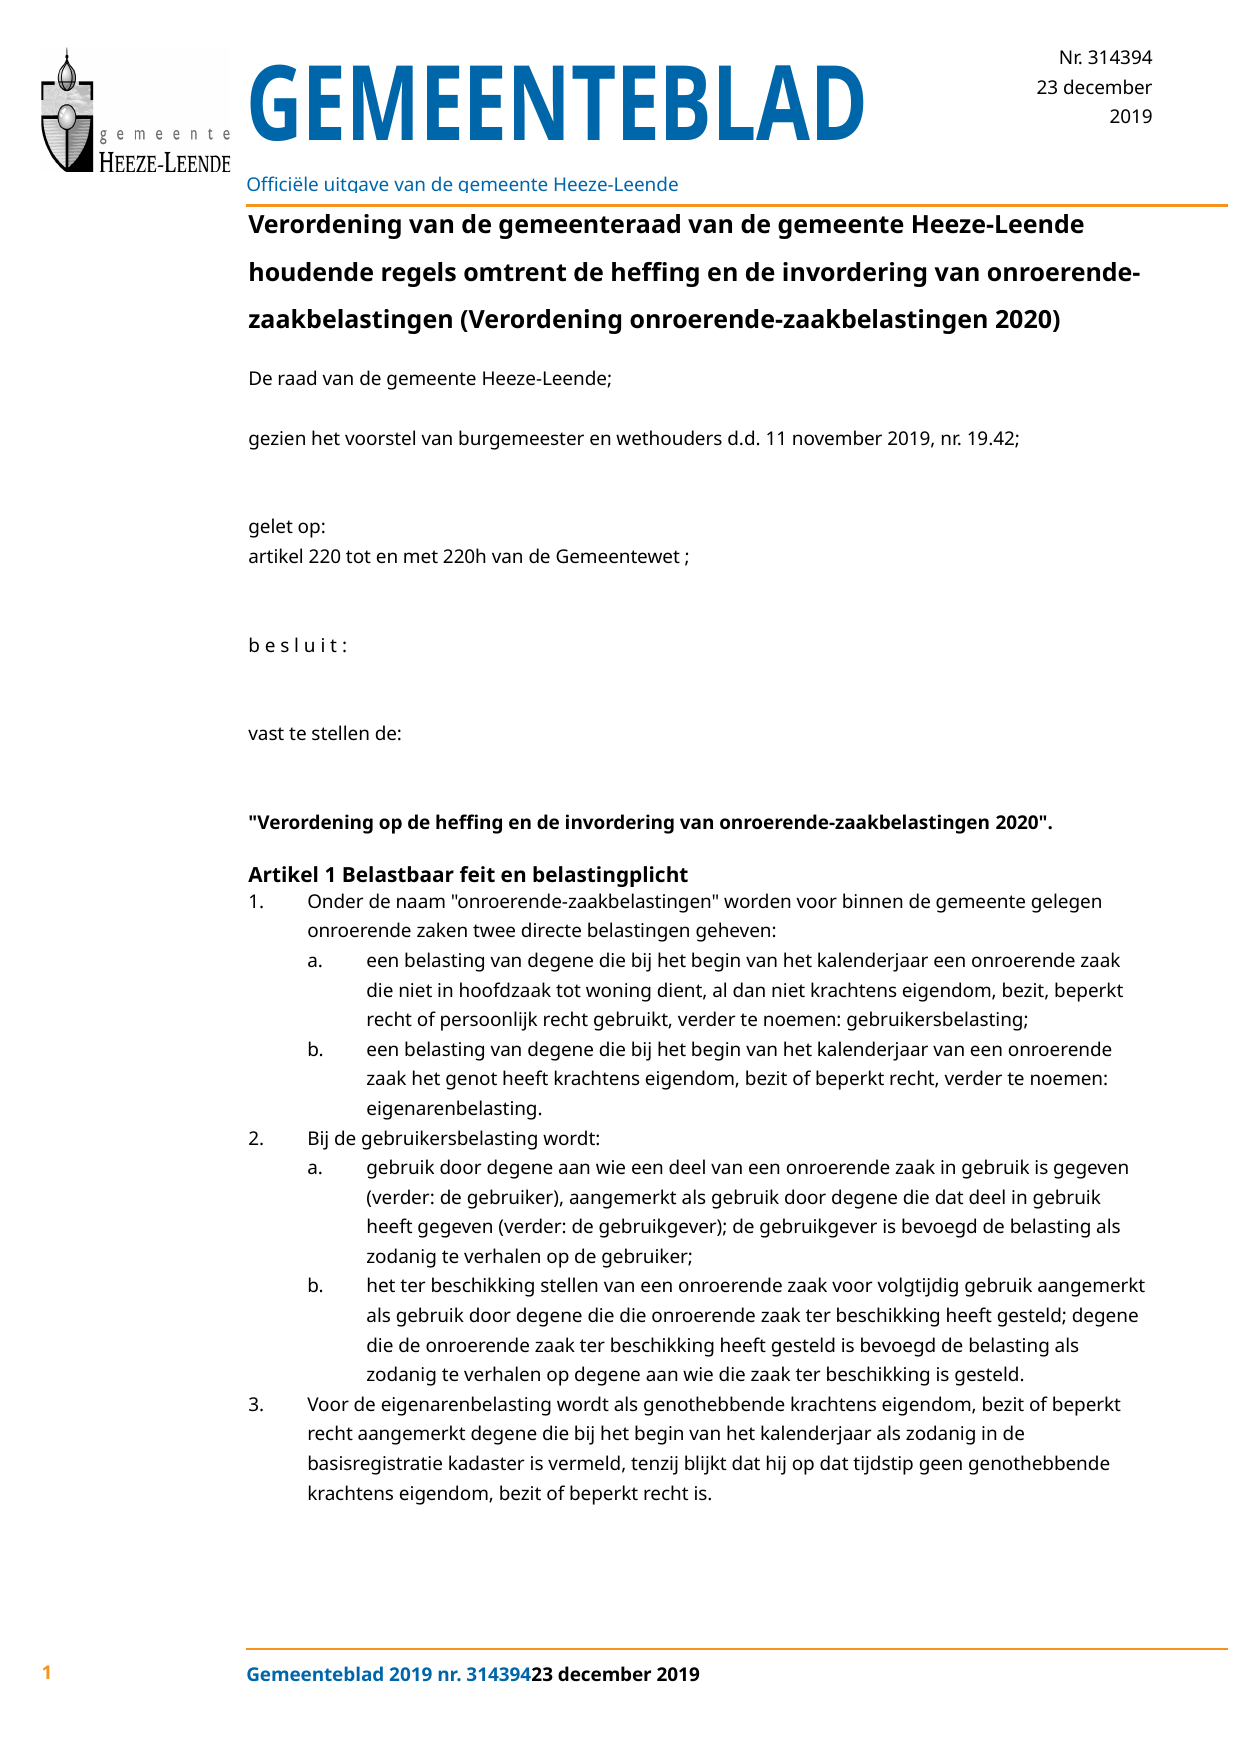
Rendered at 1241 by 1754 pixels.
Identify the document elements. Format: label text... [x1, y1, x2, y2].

list een belasting van degene die bij het begin van het kalenderjaar een onroerende zaak die niet in hoofdzaak tot woning dient, al dan niet krachtens eigendom, bezit, beperkt recht of persoonlijk recht gebruikt, verder te noemen: gebruikersbelasting; [307, 947, 1152, 1032]
text b e s l u i t : [248, 632, 1152, 657]
text Verordening van de gemeenteraad van de gemeente Heeze-Leende houdende regels omtrent de heffing en de invordering van onroerende-zaakbelastingen (Verordening onroerende-zaakbelastingen 2020) [248, 207, 1152, 336]
list Onder de naam "onroerende-zaakbelastingen" worden voor binnen de gemeente gelegen onroerende zaken twee directe belastingen geheven: [248, 888, 1152, 943]
text De raad van de gemeente Heeze-Leende; [248, 366, 1152, 391]
text Artikel 1 Belastbaar feit en belastingplicht [248, 860, 1152, 888]
text gelet op: [248, 513, 1152, 539]
text artikel 220 tot en met 220h van de Gemeentewet ; [248, 543, 1152, 569]
list gebruik door degene aan wie een deel van een onroerende zaak in gebruik is gegeven (verder: de gebruiker), aangemerkt als gebruik door degene die dat deel in gebruik heeft gegeven (verder: de gebruikgever); de gebruikgever is bevoegd de belasting als zodanig te verhalen op de gebruiker; [307, 1154, 1152, 1269]
text vast te stellen de: [248, 721, 1152, 746]
picture [41, 47, 231, 172]
text gezien het voorstel van burgemeester en wethouders d.d. 11 november 2019, nr. 19.42; [248, 425, 1152, 450]
list het ter beschikking stellen van een onroerende zaak voor volgtijdig gebruik aangemerkt als gebruik door degene die die onroerende zaak ter beschikking heeft gesteld; degene die de onroerende zaak ter beschikking heeft gesteld is bevoegd de belasting als zodanig te verhalen op degene aan wie die zaak ter beschikking is gesteld. [307, 1273, 1152, 1387]
list Bij de gebruikersbelasting wordt: [248, 1125, 1152, 1151]
list Voor de eigenarenbelasting wordt als genothebbende krachtens eigendom, bezit of beperkt recht aangemerkt degene die bij het begin van het kalenderjaar als zodanig in de basisregistratie kadaster is vermeld, tenzij blijkt dat hij op dat tijdstip geen genothebbende krachtens eigendom, bezit of beperkt recht is. [248, 1391, 1152, 1506]
text "Verordening op de heffing en de invordering van onroerende-zaakbelastingen 2020". [248, 809, 1152, 835]
list een belasting van degene die bij het begin van het kalenderjaar van een onroerende zaak het genot heeft krachtens eigendom, bezit of beperkt recht, verder te noemen: eigenarenbelasting. [307, 1036, 1152, 1121]
